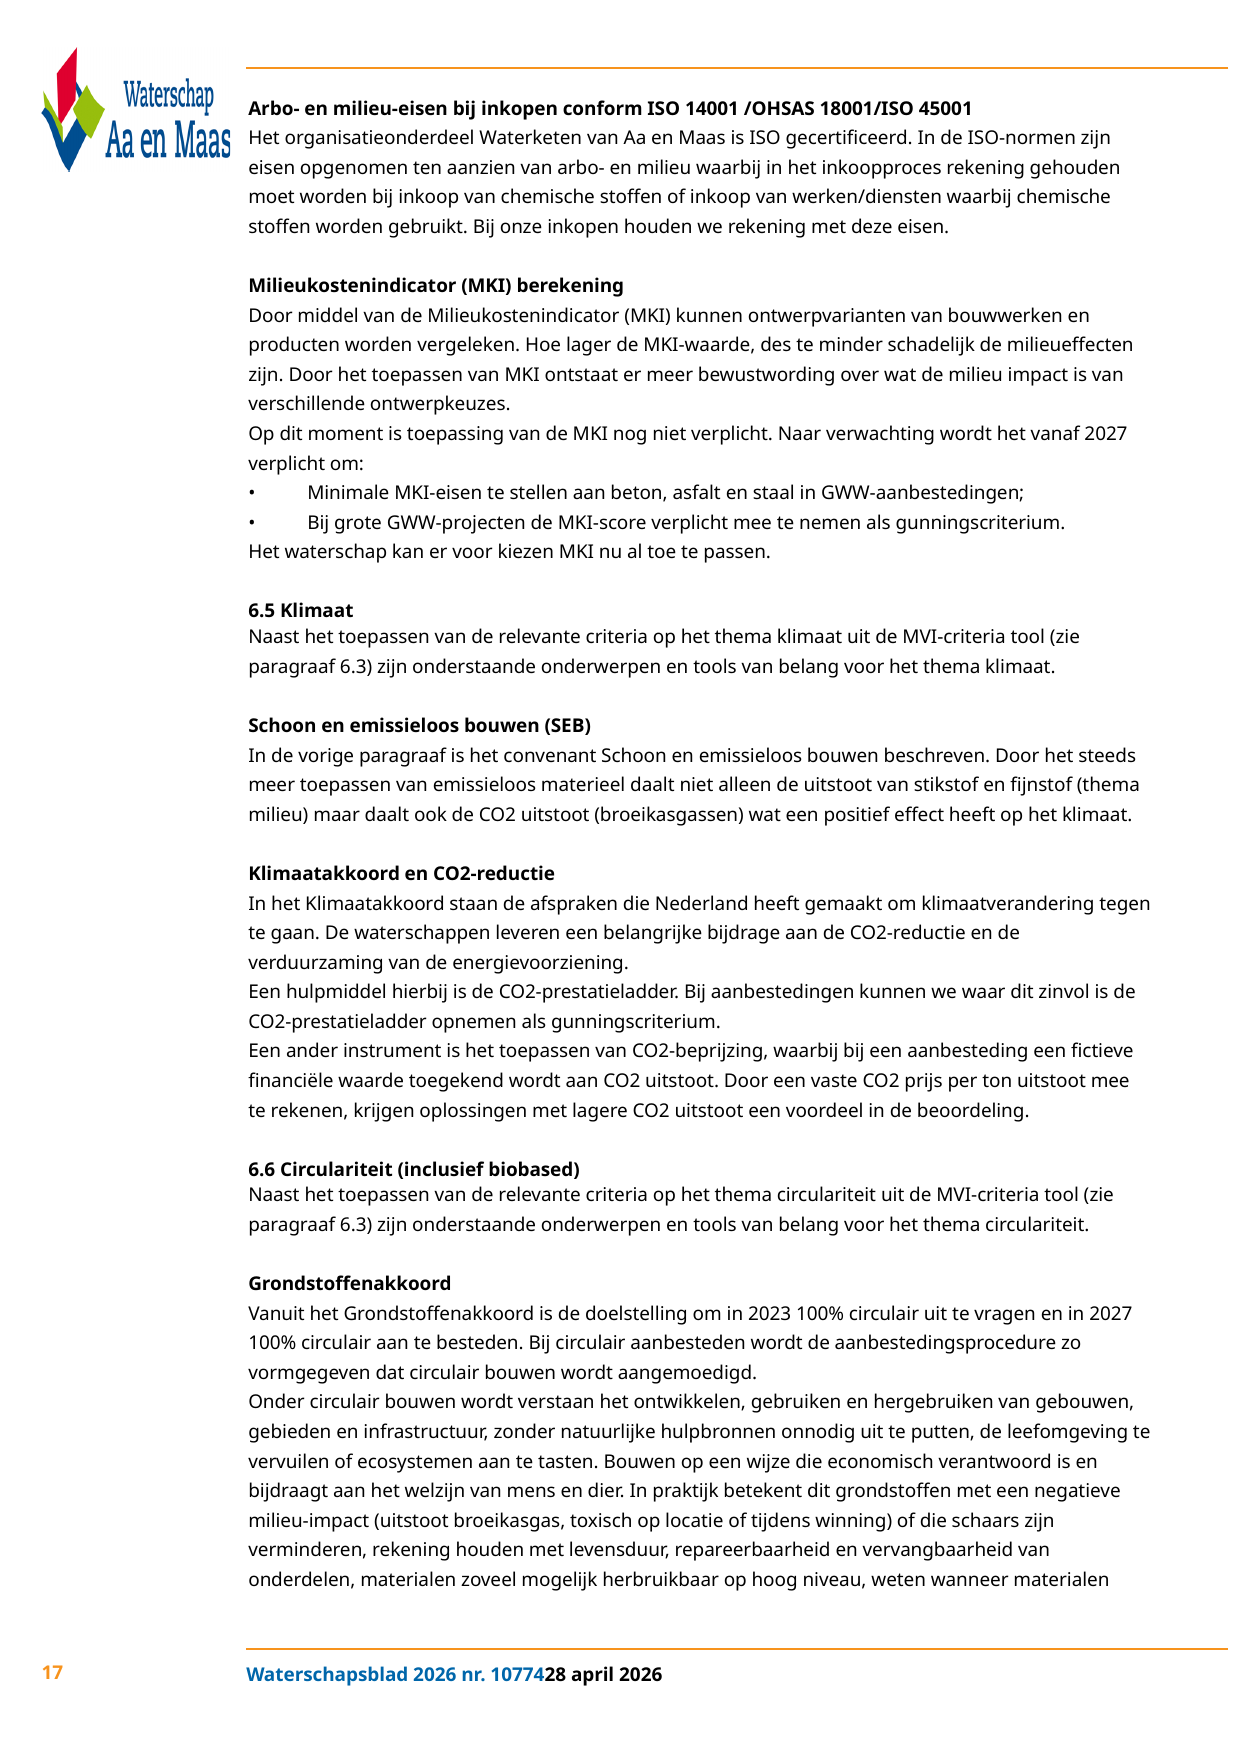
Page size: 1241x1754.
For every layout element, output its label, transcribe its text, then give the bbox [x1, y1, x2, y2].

text Het organisatieonderdeel Waterketen van Aa en Maas is ISO gecertificeerd. In de ISO-normen zijn eisen opgenomen ten aanzien van arbo- en milieu waarbij in het inkoopproces rekening gehouden moet worden bij inkoop van chemische stoffen of inkoop van werken/diensten waarbij chemische stoffen worden gebruikt. Bij onze inkopen houden we rekening met deze eisen. [248, 124, 1152, 239]
text Een hulpmiddel hierbij is de CO2-prestatieladder. Bij aanbestedingen kunnen we waar dit zinvol is de CO2-prestatieladder opnemen als gunningscriterium. [248, 978, 1152, 1034]
list Minimale MKI-eisen te stellen aan beton, asfalt en staal in GWW-aanbestedingen; [248, 479, 1152, 505]
text Vanuit het Grondstoffenakkoord is de doelstelling om in 2023 100% circulair uit te vragen en in 2027 100% circulair aan te besteden. Bij circulair aanbesteden wordt de aanbestedingsprocedure zo vormgegeven dat circulair bouwen wordt aangemoedigd. [248, 1300, 1152, 1385]
text Onder circulair bouwen wordt verstaan het ontwikkelen, gebruiken en hergebruiken van gebouwen, gebieden en infrastructuur, zonder natuurlijke hulpbronnen onnodig uit te putten, de leefomgeving te vervuilen of ecosystemen aan te tasten. Bouwen op een wijze die economisch verantwoord is en bijdraagt aan het welzijn van mens en dier. In praktijk betekent dit grondstoffen met een negatieve milieu-impact (uitstoot broeikasgas, toxisch op locatie of tijdens winning) of die schaars zijn verminderen, rekening houden met levensduur, repareerbaarheid en vervangbaarheid van onderdelen, materialen zoveel mogelijk herbruikbaar op hoog niveau, weten wanneer materialen [248, 1389, 1152, 1592]
text Grondstoffenakkoord [248, 1270, 1152, 1296]
text In de vorige paragraaf is het convenant Schoon en emissieloos bouwen beschreven. Door het steeds meer toepassen van emissieloos materieel daalt niet alleen de uitstoot van stikstof en fijnstof (thema milieu) maar daalt ook de CO2 uitstoot (broeikasgassen) wat een positief effect heeft op het klimaat. [248, 742, 1152, 827]
list Bij grote GWW-projecten de MKI-score verplicht mee te nemen als gunningscriterium. [248, 509, 1152, 535]
text 6.5 Klimaat [248, 598, 1152, 623]
text In het Klimaatakkoord staan de afspraken die Nederland heeft gemaakt om klimaatverandering tegen te gaan. De waterschappen leveren een belangrijke bijdrage aan de CO2-reductie en de verduurzaming van de energievoorziening. [248, 890, 1152, 974]
text Milieukostenindicator (MKI) berekening [248, 272, 1152, 298]
picture [41, 47, 231, 172]
text Een ander instrument is het toepassen van CO2-beprijzing, waarbij bij een aanbesteding een fictieve financiële waarde toegekend wordt aan CO2 uitstoot. Door een vaste CO2 prijs per ton uitstoot mee te rekenen, krijgen oplossingen met lagere CO2 uitstoot een voordeel in de beoordeling. [248, 1038, 1152, 1122]
text Naast het toepassen van de relevante criteria op het thema klimaat uit de MVI-criteria tool (zie paragraaf 6.3) zijn onderstaande onderwerpen en tools van belang voor het thema klimaat. [248, 623, 1152, 679]
text Klimaatakkoord en CO2-reductie [248, 860, 1152, 886]
text Door middel van de Milieukostenindicator (MKI) kunnen ontwerpvarianten van bouwwerken en producten worden vergeleken. Hoe lager de MKI-waarde, des te minder schadelijk de milieueffecten zijn. Door het toepassen van MKI ontstaat er meer bewustwording over wat de milieu impact is van verschillende ontwerpkeuzes. [248, 302, 1152, 416]
text Arbo- en milieu-eisen bij inkopen conform ISO 14001 /OHSAS 18001/ISO 45001 [248, 95, 1152, 121]
text Naast het toepassen van de relevante criteria op het thema circulariteit uit de MVI-criteria tool (zie paragraaf 6.3) zijn onderstaande onderwerpen en tools van belang voor het thema circulariteit. [248, 1182, 1152, 1237]
text Schoon en emissieloos bouwen (SEB) [248, 712, 1152, 738]
text 6.6 Circulariteit (inclusief biobased) [248, 1156, 1152, 1182]
text Het waterschap kan er voor kiezen MKI nu al toe te passen. [248, 538, 1152, 564]
text Op dit moment is toepassing van de MKI nog niet verplicht. Naar verwachting wordt het vanaf 2027 verplicht om: [248, 420, 1152, 476]
